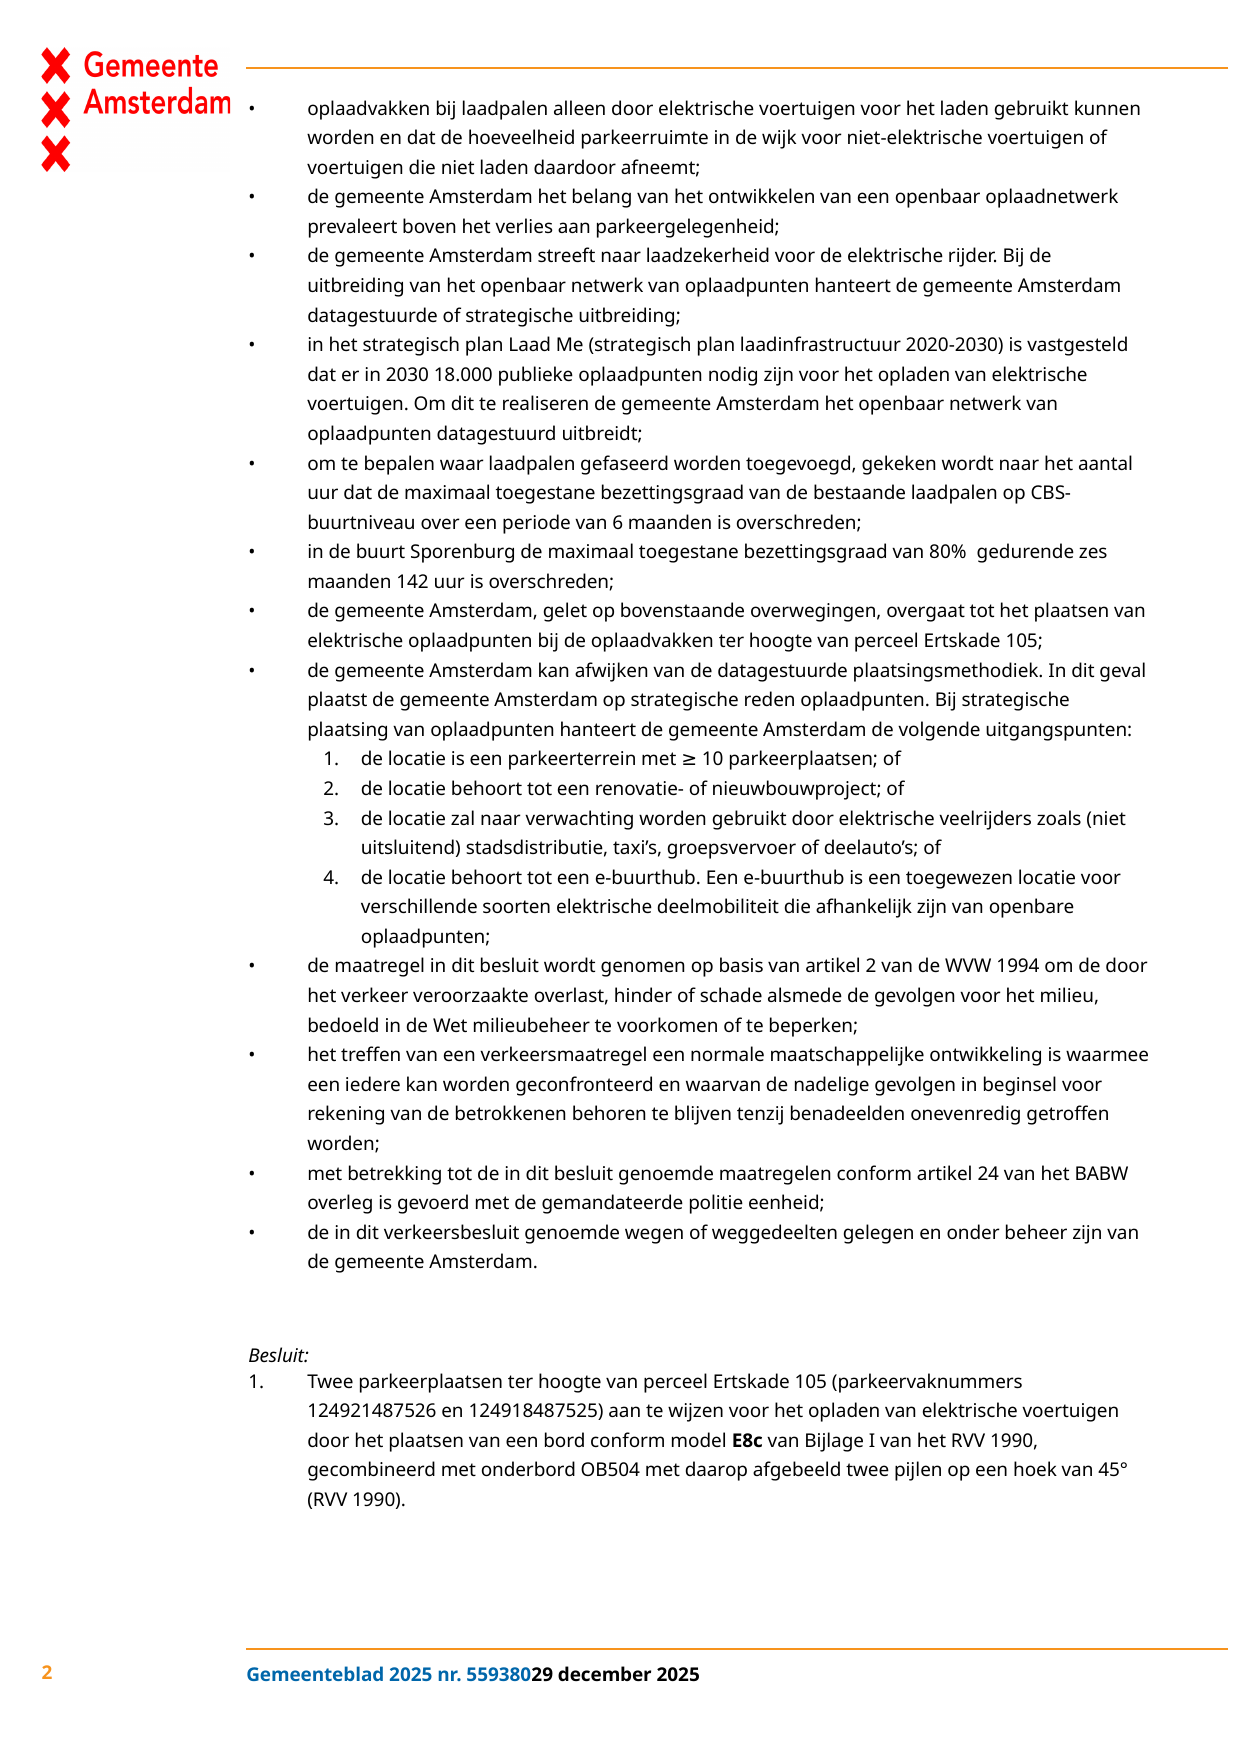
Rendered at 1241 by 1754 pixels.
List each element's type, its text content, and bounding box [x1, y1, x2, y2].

list het treffen van een verkeersmaatregel een normale maatschappelijke ontwikkeling is waarmee een iedere kan worden geconfronteerd en waarvan de nadelige gevolgen in beginsel voor rekening van de betrokkenen behoren te blijven tenzij benadeelden onevenredig getroffen worden; [248, 1041, 1152, 1156]
list de locatie zal naar verwachting worden gebruikt door elektrische veelrijders zoals (niet uitsluitend) stadsdistributie, taxi’s, groepsvervoer of deelauto’s; of [323, 805, 1152, 860]
list de maatregel in dit besluit wordt genomen op basis van artikel 2 van de WVW 1994 om de door het verkeer veroorzaakte overlast, hinder of schade alsmede de gevolgen voor het milieu, bedoeld in de Wet milieubeheer te voorkomen of te beperken; [248, 953, 1152, 1038]
list de locatie behoort tot een renovatie- of nieuwbouwproject; of [323, 775, 1152, 801]
list de gemeente Amsterdam streeft naar laadzekerheid voor de elektrische rijder. Bij de uitbreiding van het openbaar netwerk van oplaadpunten hanteert de gemeente Amsterdam datagestuurde of strategische uitbreiding; [248, 243, 1152, 328]
list de locatie behoort tot een e-buurthub. Een e-buurthub is een toegewezen locatie voor verschillende soorten elektrische deelmobiliteit die afhankelijk zijn van openbare oplaadpunten; [323, 864, 1152, 949]
list Twee parkeerplaatsen ter hoogte van perceel Ertskade 105 (parkeervaknummers 124921487526 en 124918487525) aan te wijzen voor het opladen van elektrische voertuigen door het plaatsen van een bord conform model E8c van Bijlage I van het RVV 1990, gecombineerd met onderbord OB504 met daarop afgebeeld twee pijlen op een hoek van 45° (RVV 1990). [248, 1368, 1152, 1512]
list in de buurt Sporenburg de maximaal toegestane bezettingsgraad van 80% gedurende zes maanden 142 uur is overschreden; [248, 538, 1152, 594]
list de locatie is een parkeerterrein met ≥ 10 parkeerplaatsen; of [323, 746, 1152, 771]
list de gemeente Amsterdam, gelet op bovenstaande overwegingen, overgaat tot het plaatsen van elektrische oplaadpunten bij de oplaadvakken ter hoogte van perceel Ertskade 105; [248, 598, 1152, 653]
list oplaadvakken bij laadpalen alleen door elektrische voertuigen voor het laden gebruikt kunnen worden en dat de hoeveelheid parkeerruimte in de wijk voor niet-elektrische voertuigen of voertuigen die niet laden daardoor afneemt; [248, 95, 1152, 180]
list in het strategisch plan Laad Me (strategisch plan laadinfrastructuur 2020-2030) is vastgesteld dat er in 2030 18.000 publieke oplaadpunten nodig zijn voor het opladen van elektrische voertuigen. Om dit te realiseren de gemeente Amsterdam het openbaar netwerk van oplaadpunten datagestuurd uitbreidt; [248, 331, 1152, 446]
list de gemeente Amsterdam het belang van het ontwikkelen van een openbaar oplaadnetwerk prevaleert boven het verlies aan parkeergelegenheid; [248, 183, 1152, 239]
text Besluit: [248, 1342, 1152, 1368]
picture [41, 47, 231, 172]
list met betrekking tot de in dit besluit genoemde maatregelen conform artikel 24 van het BABW overleg is gevoerd met de gemandateerde politie eenheid; [248, 1160, 1152, 1215]
list om te bepalen waar laadpalen gefaseerd worden toegevoegd, gekeken wordt naar het aantal uur dat de maximaal toegestane bezettingsgraad van de bestaande laadpalen op CBS-buurtniveau over een periode van 6 maanden is overschreden; [248, 450, 1152, 535]
list de gemeente Amsterdam kan afwijken van de datagestuurde plaatsingsmethodiek. In dit geval plaatst de gemeente Amsterdam op strategische reden oplaadpunten. Bij strategische plaatsing van oplaadpunten hanteert de gemeente Amsterdam de volgende uitgangspunten: [248, 657, 1152, 742]
list de in dit verkeersbesluit genoemde wegen of weggedeelten gelegen en onder beheer zijn van de gemeente Amsterdam. [248, 1219, 1152, 1274]
